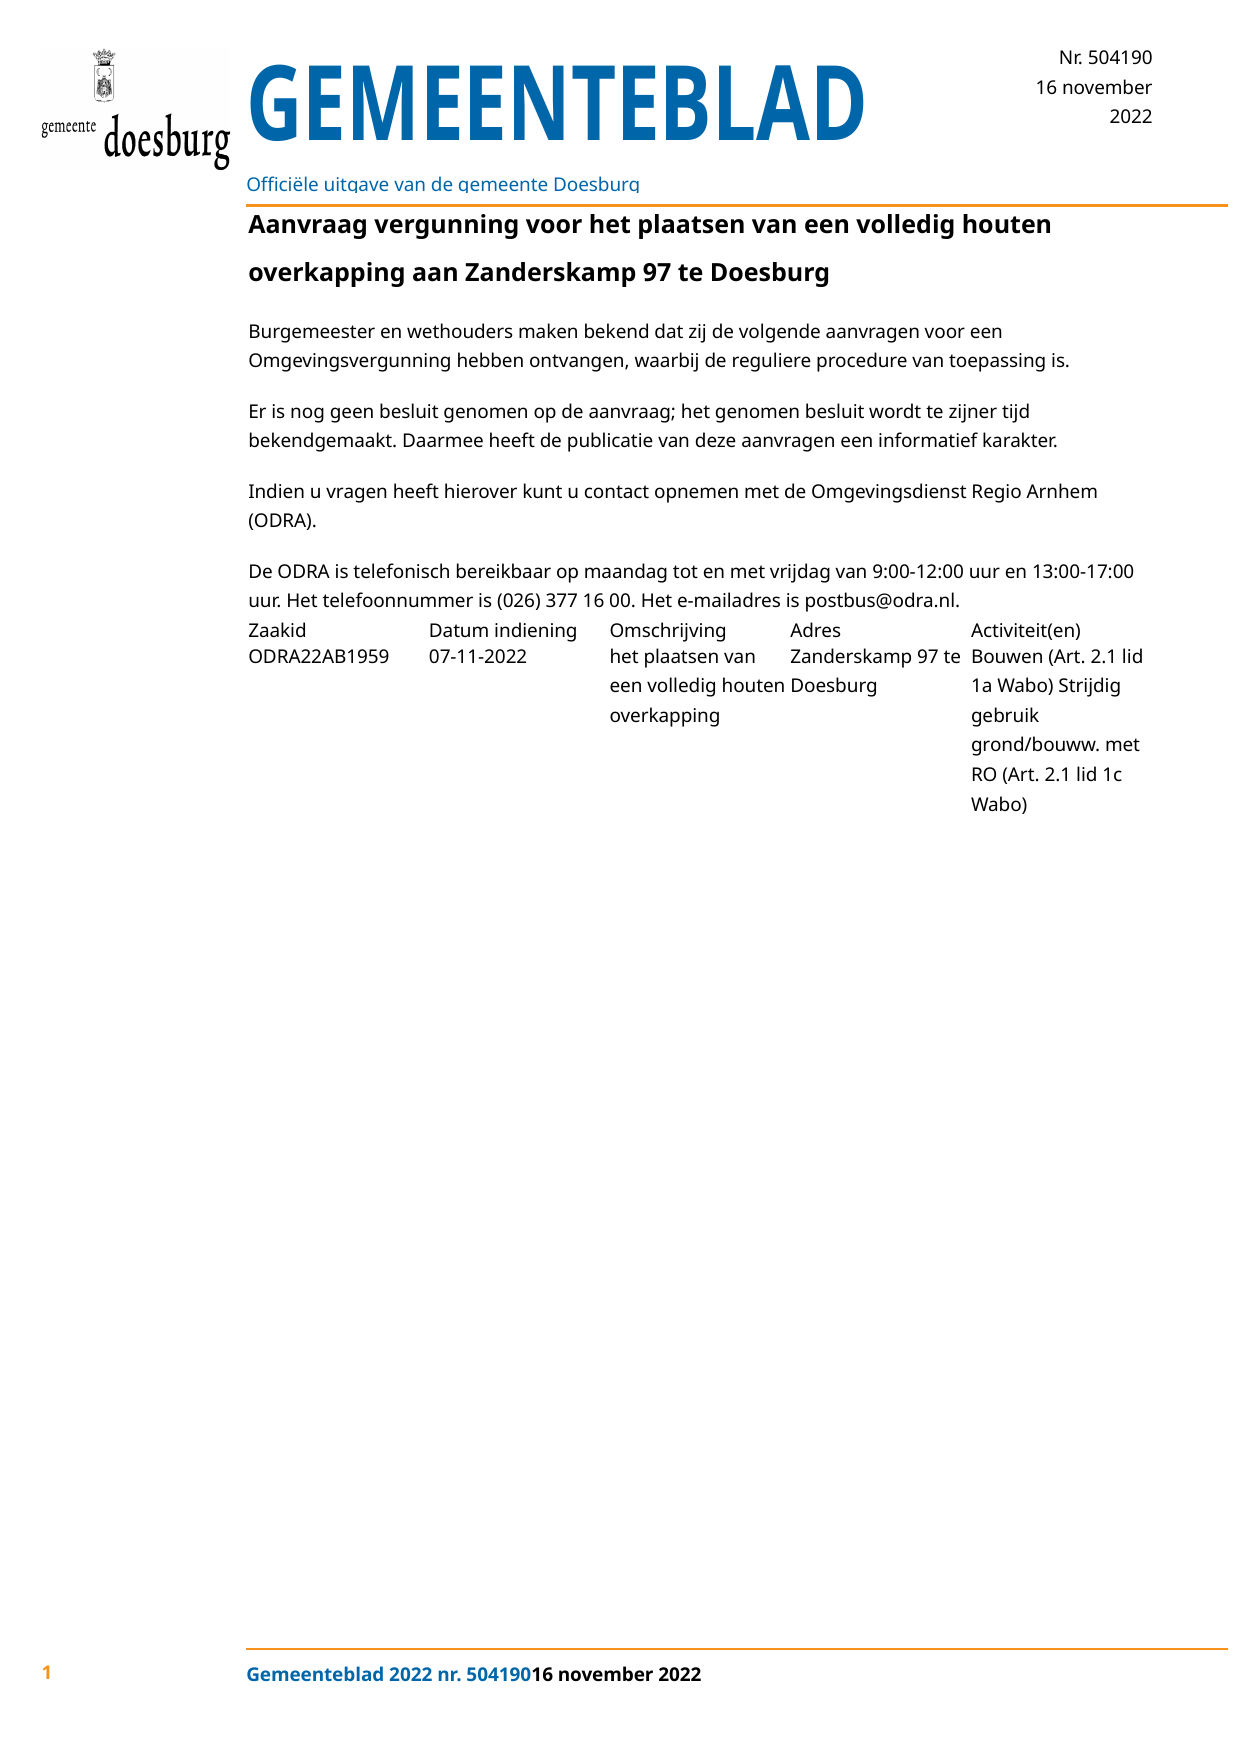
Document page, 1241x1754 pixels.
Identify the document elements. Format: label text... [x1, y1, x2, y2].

table_cell ODRA22AB1959 [248, 643, 429, 817]
table_header Datum indiening [429, 617, 609, 643]
table_cell het plaatsen van een volledig houten overkapping [609, 643, 790, 817]
picture [41, 47, 231, 172]
table_cell Bouwen (Art. 2.1 lid 1a Wabo) Strijdig gebruik grond/bouww. met RO (Art. 2.1 lid 1c Wabo) [971, 643, 1152, 817]
text Er is nog geen besluit genomen op de aanvraag; het genomen besluit wordt te zijner tijd bekendgemaakt. Daarmee heeft de publicatie van deze aanvragen een informatief karakter. [248, 398, 1152, 453]
text Indien u vragen heeft hierover kunt u contact opnemen met de Omgevingsdienst Regio Arnhem (ODRA). [248, 478, 1152, 533]
text De ODRA is telefonisch bereikbaar op maandag tot en met vrijdag van 9:00-12:00 uur en 13:00-17:00 uur. Het telefoonnummer is (026) 377 16 00. Het e-mailadres is postbus@odra.nl. [248, 558, 1152, 613]
table_header Zaakid [248, 617, 429, 643]
table_cell 07-11-2022 [429, 643, 609, 817]
table_header Omschrijving [609, 617, 790, 643]
text Burgemeester en wethouders maken bekend dat zij de volgende aanvragen voor een Omgevingsvergunning hebben ontvangen, waarbij de reguliere procedure van toepassing is. [248, 318, 1152, 373]
table_header Adres [790, 617, 971, 643]
table_cell Zanderskamp 97 te Doesburg [790, 643, 971, 817]
table_header Activiteit(en) [971, 617, 1152, 643]
text Aanvraag vergunning voor het plaatsen van een volledig houten overkapping aan Zanderskamp 97 te Doesburg [248, 207, 1152, 288]
